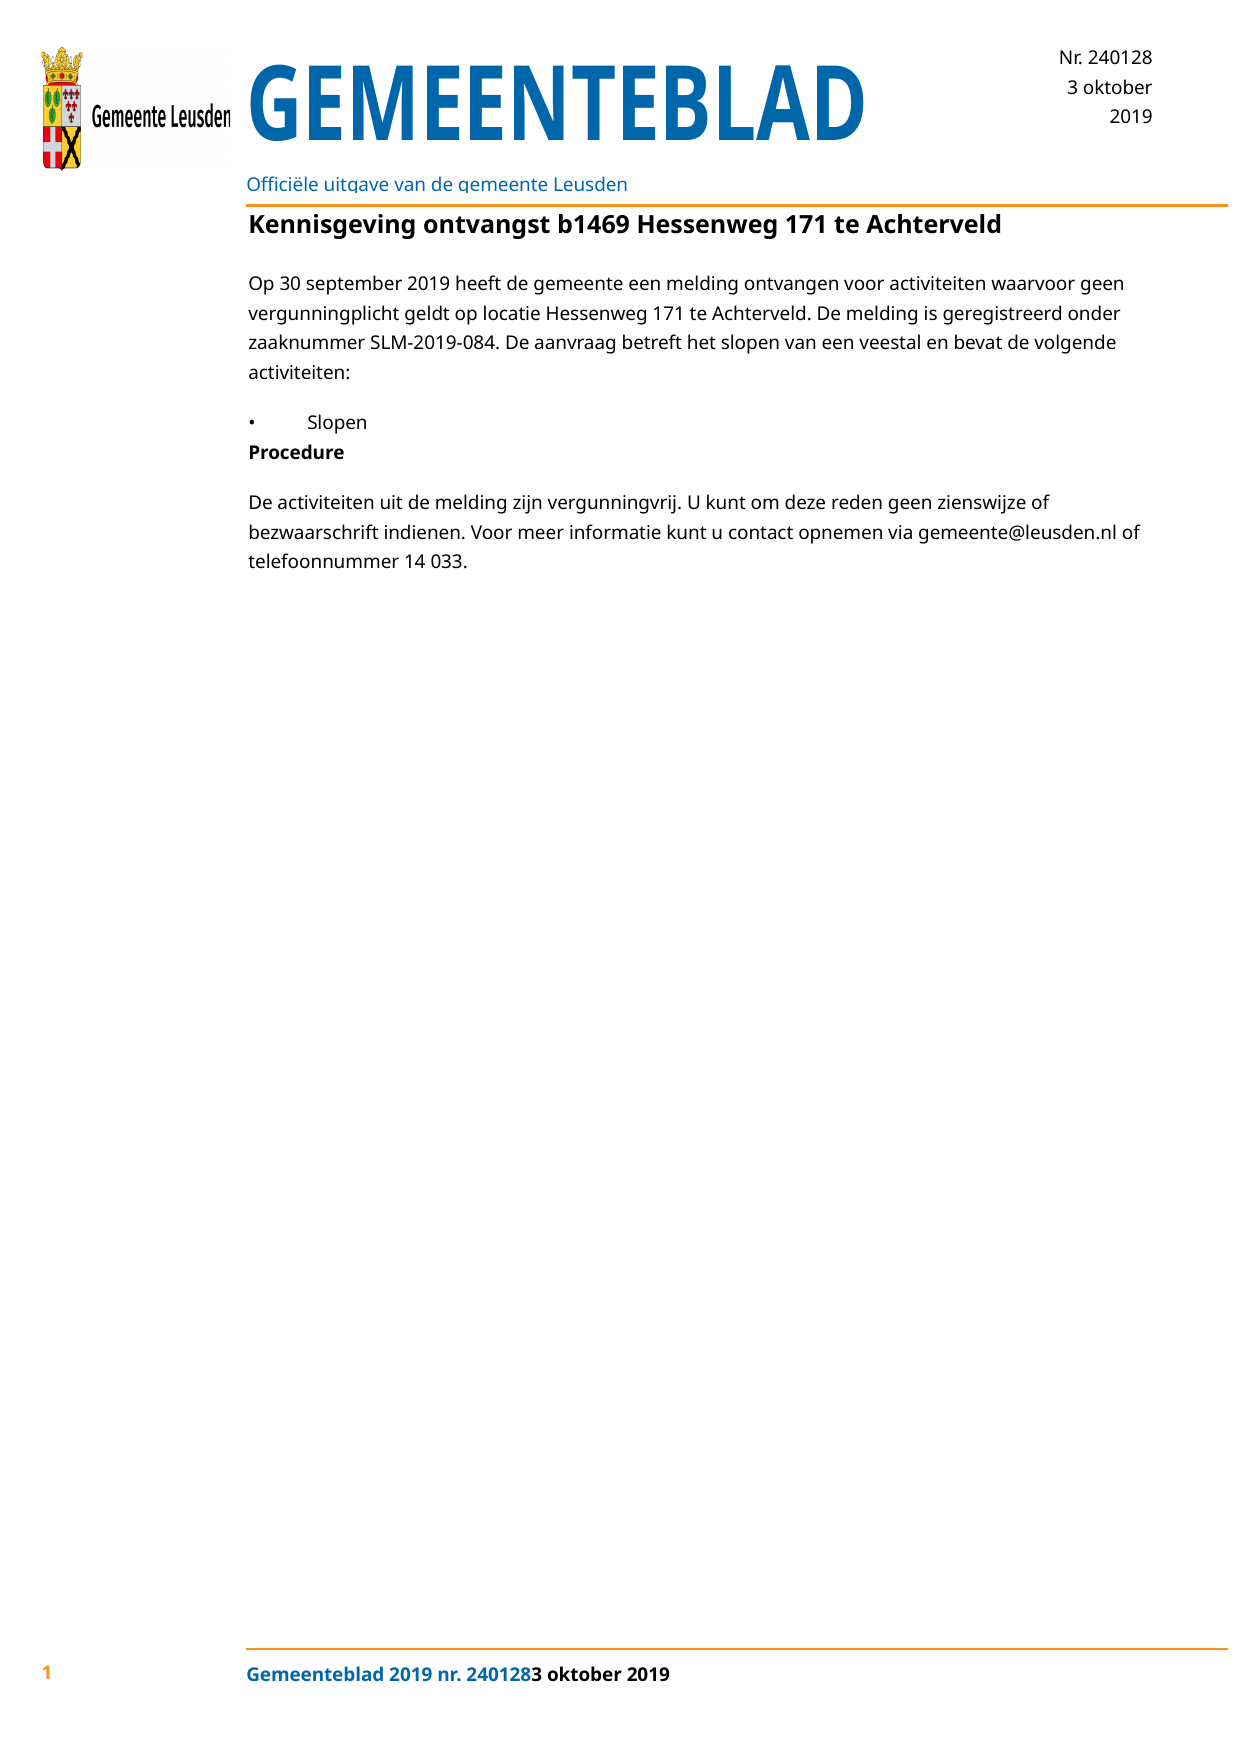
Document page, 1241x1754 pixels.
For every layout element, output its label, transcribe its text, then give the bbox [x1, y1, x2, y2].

text Kennisgeving ontvangst b1469 Hessenweg 171 te Achterveld [248, 207, 1152, 241]
picture [41, 47, 231, 172]
list Slopen [248, 409, 1152, 435]
text Op 30 september 2019 heeft de gemeente een melding ontvangen voor activiteiten waarvoor geen vergunningplicht geldt op locatie Hessenweg 171 te Achterveld. De melding is geregistreerd onder zaaknummer SLM-2019-084. De aanvraag betreft het slopen van een veestal en bevat de volgende activiteiten: [248, 270, 1152, 385]
text De activiteiten uit de melding zijn vergunningvrij. U kunt om deze reden geen zienswijze of bezwaarschrift indienen. Voor meer informatie kunt u contact opnemen via gemeente@leusden.nl of telefoonnummer 14 033. [248, 489, 1152, 574]
text Procedure [248, 439, 1152, 465]
